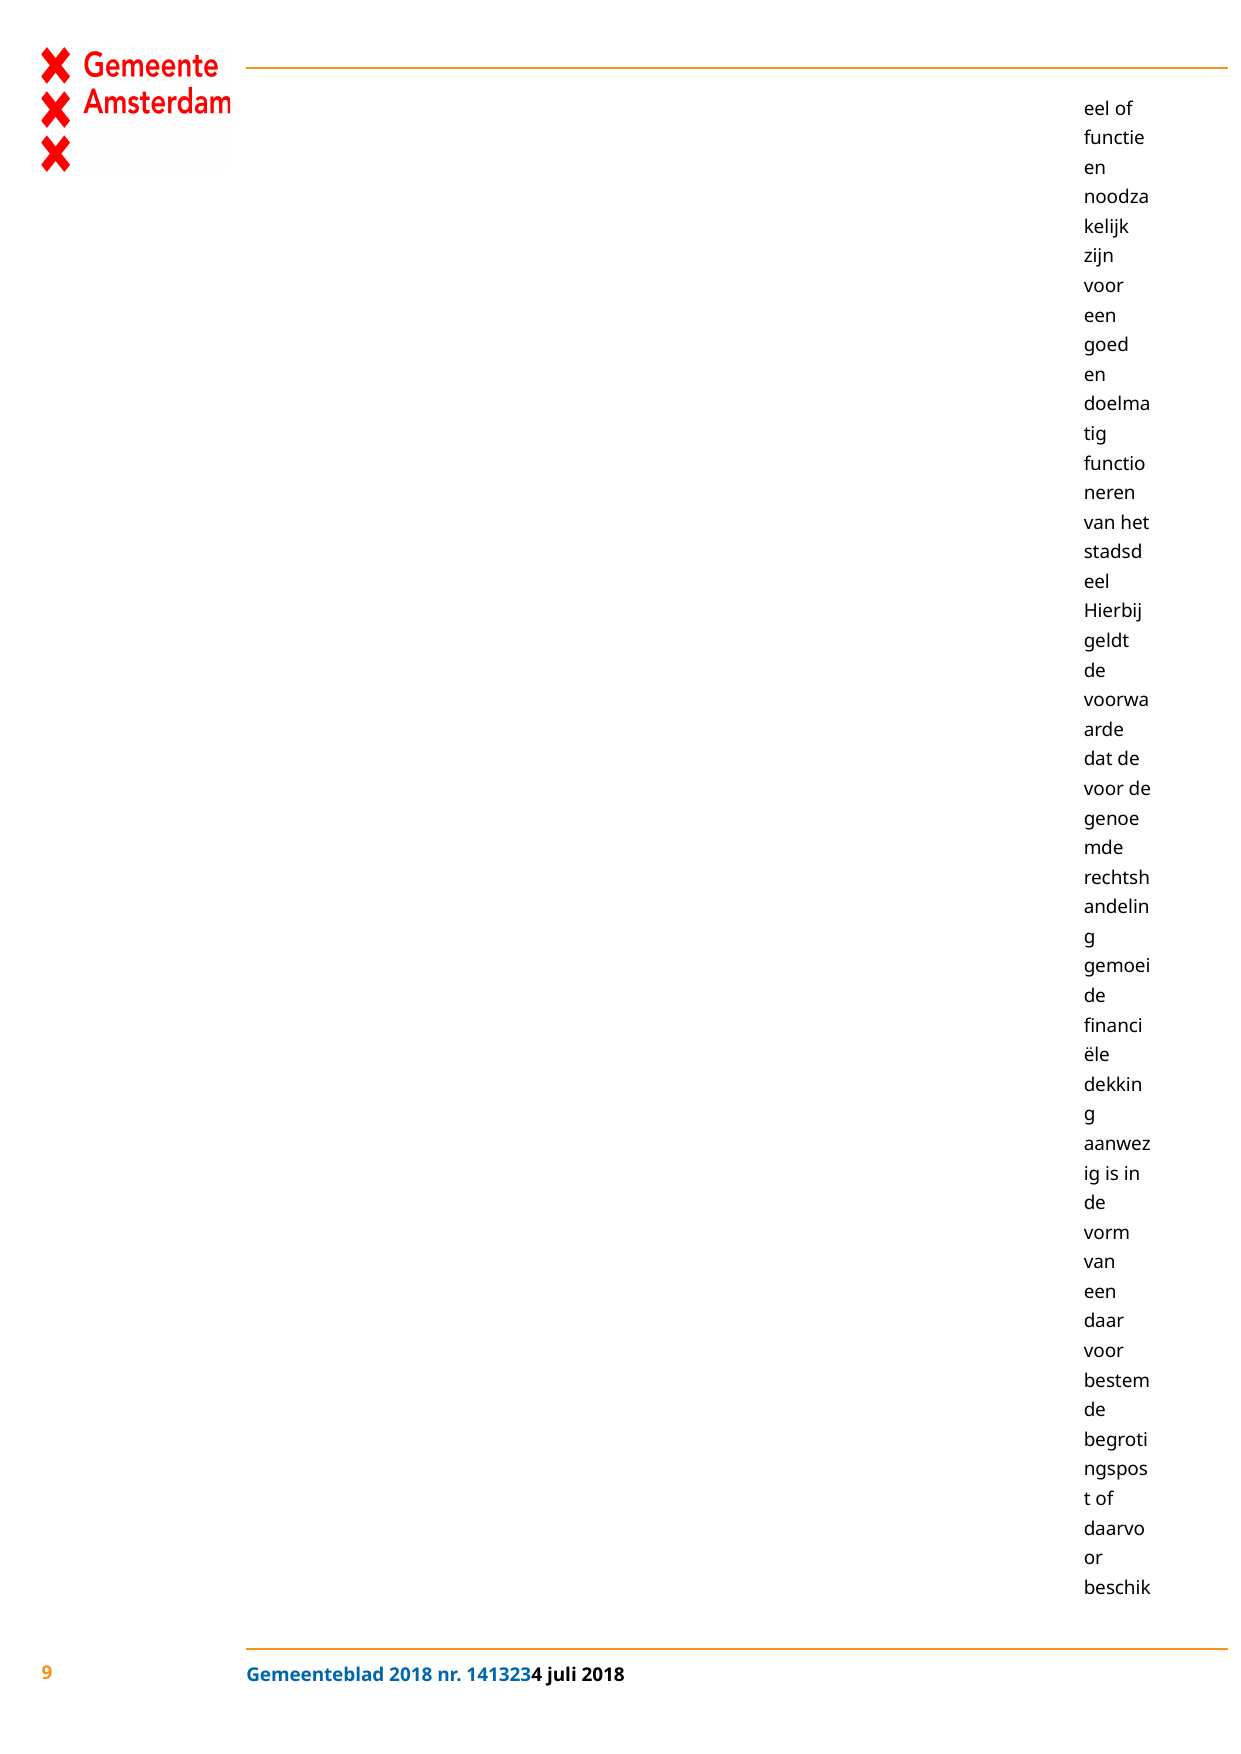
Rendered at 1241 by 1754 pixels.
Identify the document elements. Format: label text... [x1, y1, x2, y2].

table_cell [248, 95, 356, 1600]
table_cell [681, 95, 789, 1600]
table_cell [573, 95, 681, 1600]
table_cell eel of functie en noodzakelijk zijn voor een goed en doelmatig functioneren van het stadsdeel Hierbij geldt de voorwaarde dat de voor de genoemde rechtshandeling gemoeide financiële dekking aanwezig is in de vorm van een daar voor bestemde begrotingspost of daarvoor beschik [1025, 95, 1152, 1600]
table_cell [465, 95, 573, 1600]
table_cell [356, 95, 464, 1600]
picture [41, 47, 231, 172]
table_cell [898, 95, 1024, 1600]
table_cell [789, 95, 897, 1600]
